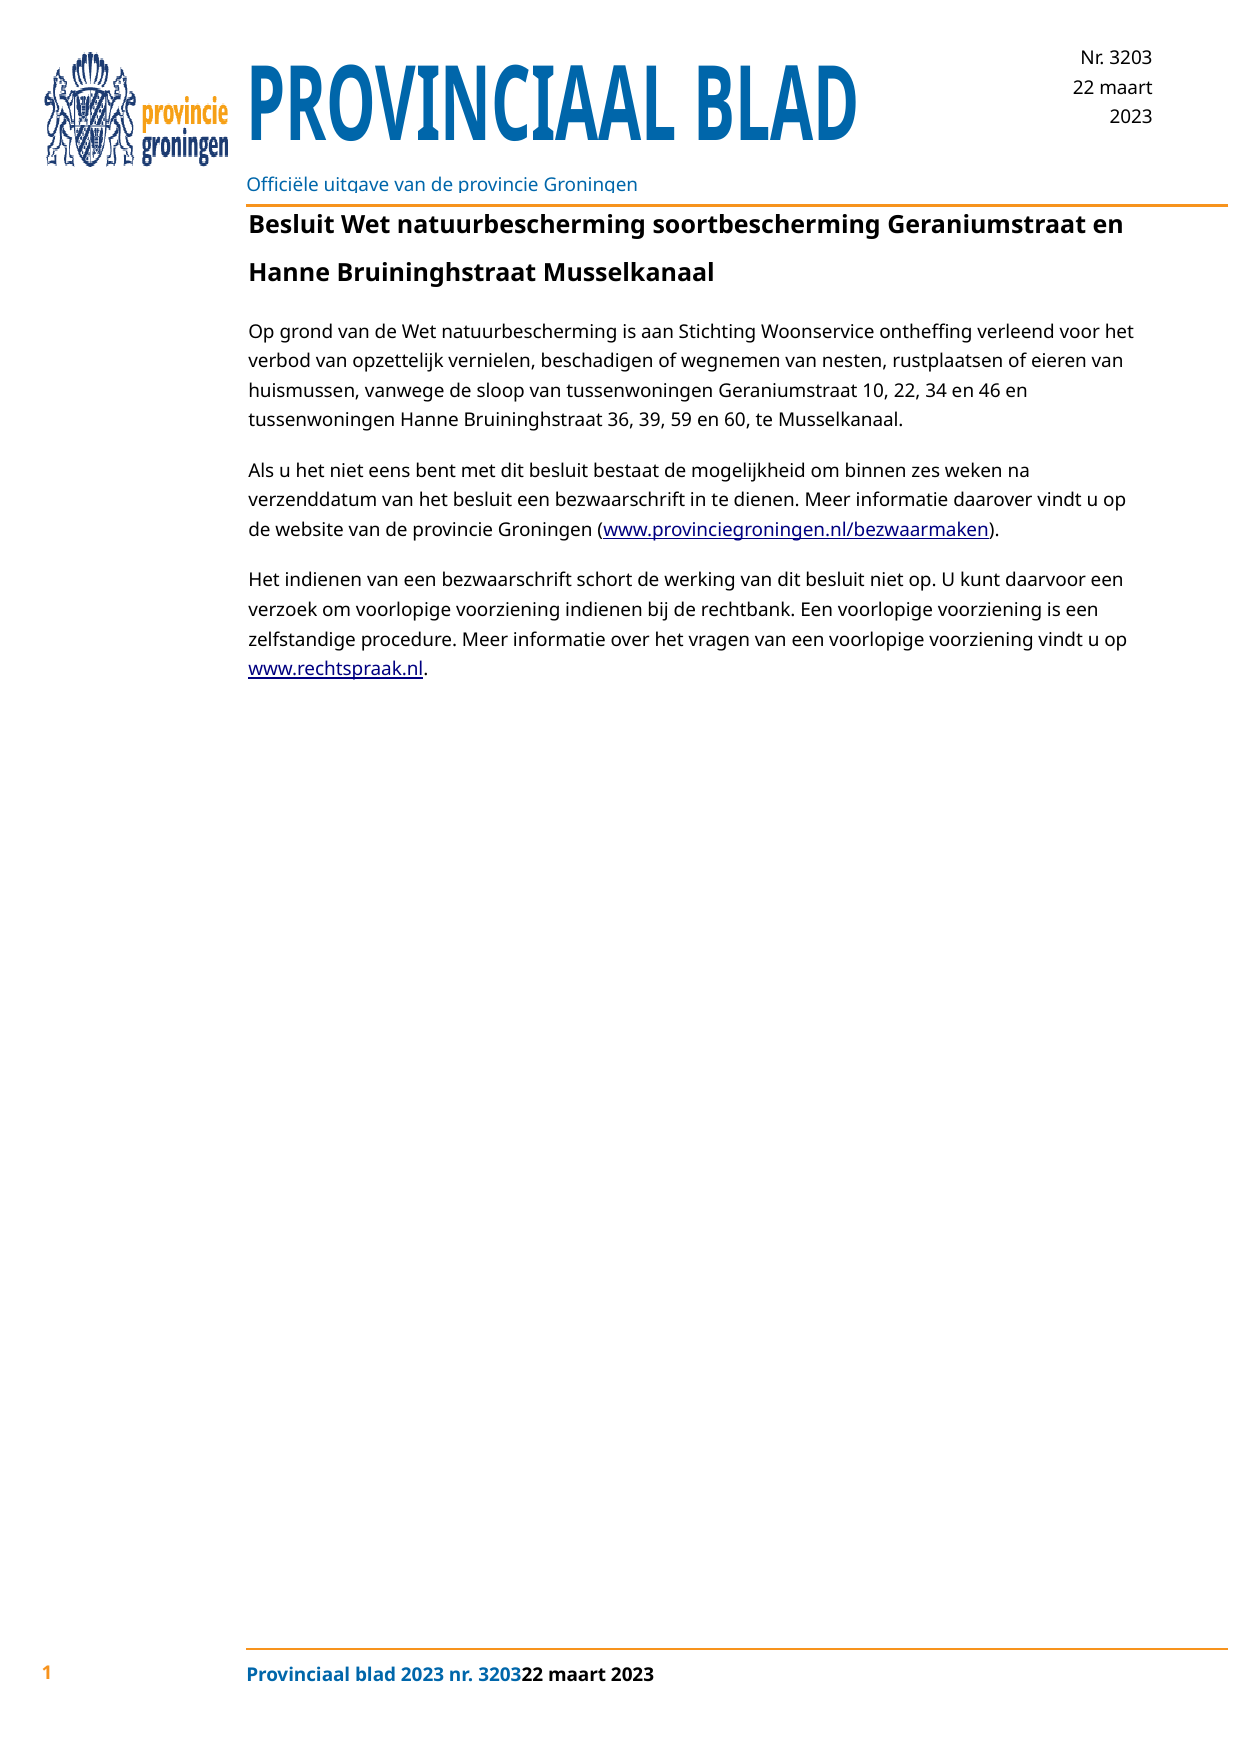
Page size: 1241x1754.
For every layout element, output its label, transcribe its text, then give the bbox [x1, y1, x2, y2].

text Het indienen van een bezwaarschrift schort de werking van dit besluit niet op. U kunt daarvoor een verzoek om voorlopige voorziening indienen bij de rechtbank. Een voorlopige voorziening is een zelfstandige procedure. Meer informatie over het vragen van een voorlopige voorziening vindt u op www.rechtspraak.nl. [248, 567, 1152, 681]
text Besluit Wet natuurbescherming soortbescherming Geraniumstraat en Hanne Bruininghstraat Musselkanaal [248, 207, 1152, 288]
picture [41, 47, 231, 172]
text Op grond van de Wet natuurbescherming is aan Stichting Woonservice ontheffing verleend voor het verbod van opzettelijk vernielen, beschadigen of wegnemen van nesten, rustplaatsen of eieren van huismussen, vanwege de sloop van tussenwoningen Geraniumstraat 10, 22, 34 en 46 en tussenwoningen Hanne Bruininghstraat 36, 39, 59 en 60, te Musselkanaal. [248, 318, 1152, 432]
text Als u het niet eens bent met dit besluit bestaat de mogelijkheid om binnen zes weken na verzenddatum van het besluit een bezwaarschrift in te dienen. Meer informatie daarover vindt u op de website van de provincie Groningen (www.provinciegroningen.nl/bezwaarmaken). [248, 457, 1152, 542]
